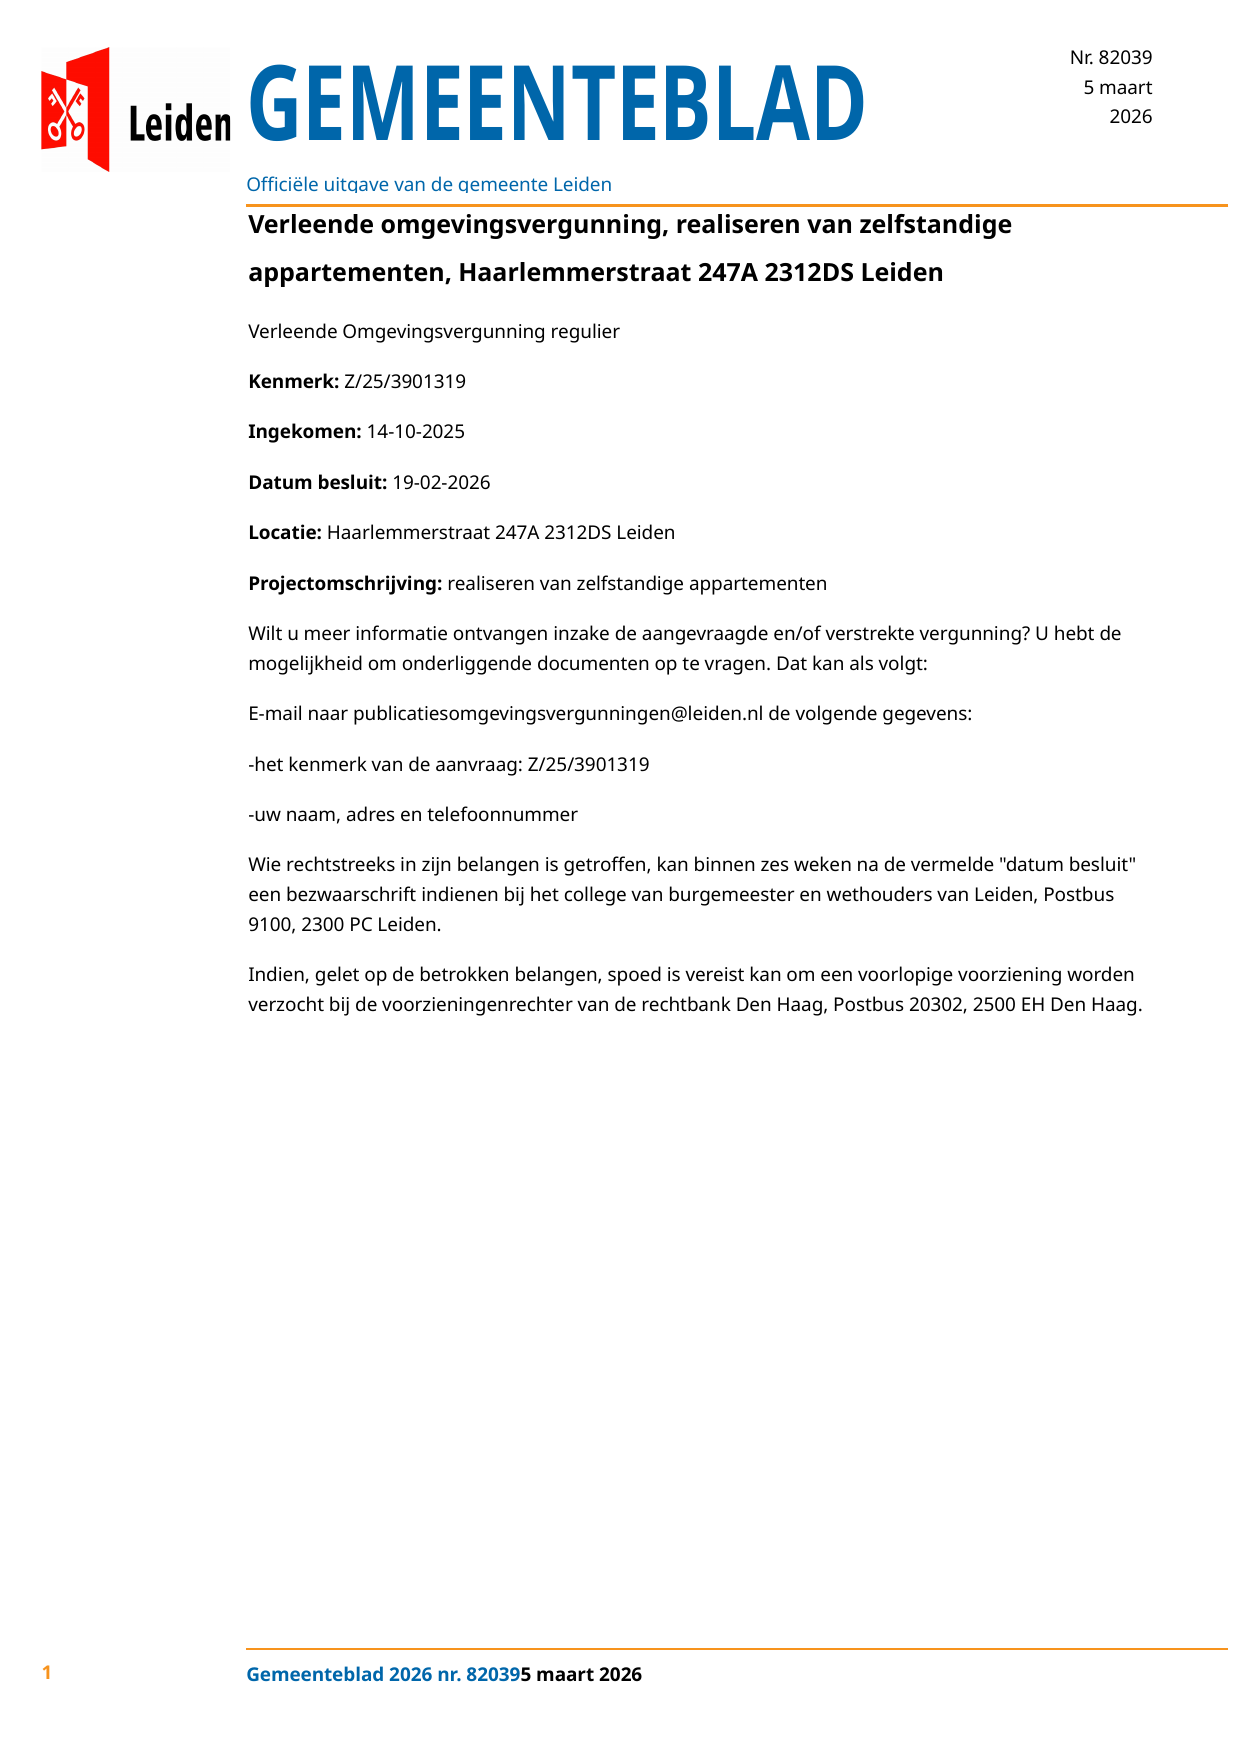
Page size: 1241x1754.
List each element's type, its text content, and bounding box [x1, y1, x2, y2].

text Verleende Omgevingsvergunning regulier [248, 318, 1152, 344]
text -het kenmerk van de aanvraag: Z/25/3901319 [248, 751, 1152, 777]
text Verleende omgevingsvergunning, realiseren van zelfstandige appartementen, Haarlemmerstraat 247A 2312DS Leiden [248, 207, 1152, 288]
text Ingekomen: 14-10-2025 [248, 419, 1152, 444]
text Datum besluit: 19-02-2026 [248, 469, 1152, 495]
text E-mail naar publicatiesomgevingsvergunningen@leiden.nl de volgende gegevens: [248, 700, 1152, 726]
text Indien, gelet op de betrokken belangen, spoed is vereist kan om een voorlopige voorziening worden verzocht bij de voorzieningenrechter van de rechtbank Den Haag, Postbus 20302, 2500 EH Den Haag. [248, 961, 1152, 1017]
text Locatie: Haarlemmerstraat 247A 2312DS Leiden [248, 519, 1152, 545]
text Wilt u meer informatie ontvangen inzake de aangevraagde en/of verstrekte vergunning? U hebt de mogelijkheid om onderliggende documenten op te vragen. Dat kan als volgt: [248, 620, 1152, 676]
text -uw naam, adres en telefoonnummer [248, 801, 1152, 827]
picture [41, 47, 231, 172]
text Kenmerk: Z/25/3901319 [248, 368, 1152, 394]
text Projectomschrijving: realiseren van zelfstandige appartementen [248, 570, 1152, 596]
text Wie rechtstreeks in zijn belangen is getroffen, kan binnen zes weken na de vermelde "datum besluit" een bezwaarschrift indienen bij het college van burgemeester en wethouders van Leiden, Postbus 9100, 2300 PC Leiden. [248, 852, 1152, 937]
